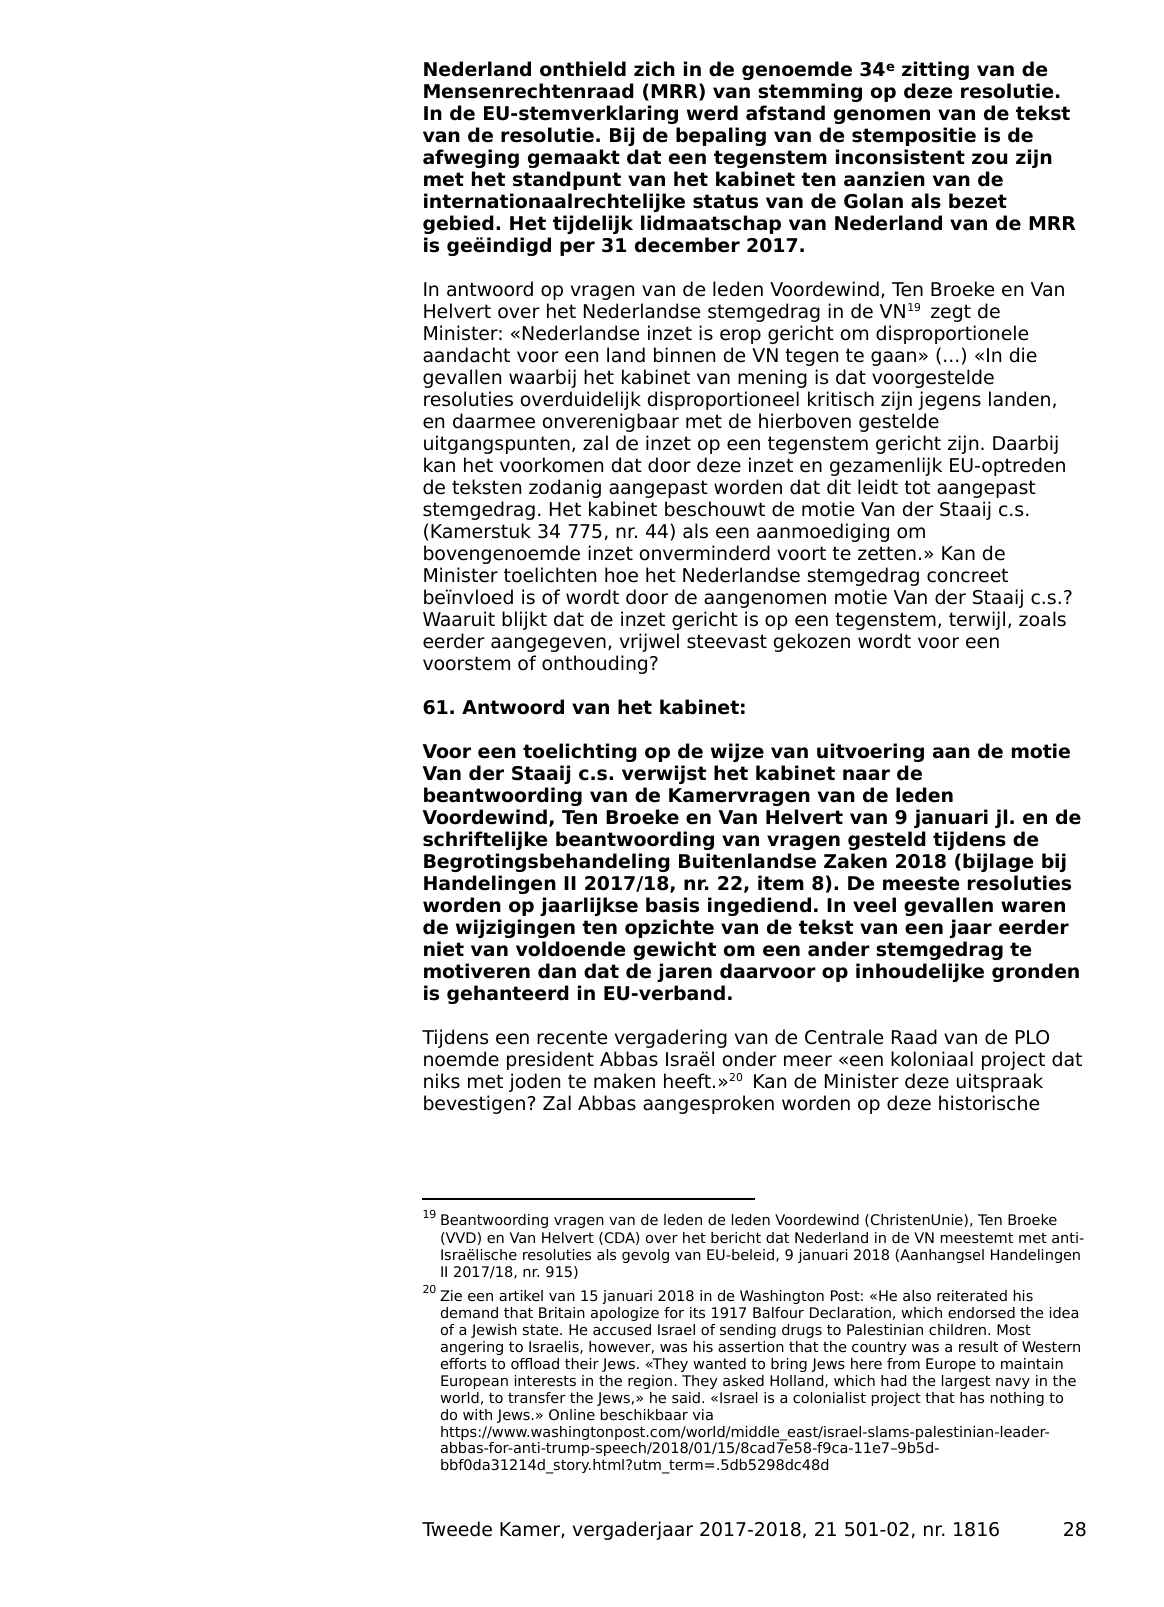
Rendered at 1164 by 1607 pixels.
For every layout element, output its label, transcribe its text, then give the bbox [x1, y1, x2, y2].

text Zie een artikel van 15 januari 2018 in de Washington Post: «He also reiterated his demand that Britain apologize for its 1917 Balfour Declaration, which endorsed the idea of a Jewish state. He accused Israel of sending drugs to Palestinian children. Most angering to Israelis, however, was his assertion that the country was a result of Western efforts to offload their Jews. «They wanted to bring Jews here from Europe to maintain European interests in the region. They asked Holland, which had the largest navy in the world, to transfer the Jews,» he said. «Israel is a colonialist project that has nothing to do with Jews.» Online beschikbaar via https://www.washingtonpost.com/world/middle_east/israel-slams-palestinian-leader-abbas-for-anti-trump-speech/2018/01/15/8cad7e58-f9ca-11e7–9b5d-bbf0da31214d_story.html?utm_term=.5db5298dc48d [422, 1283, 1087, 1474]
text Beantwoording vragen van de leden de leden Voordewind (ChristenUnie), Ten Broeke (VVD) en Van Helvert (CDA) over het bericht dat Nederland in de VN meestemt met anti-Israëlische resoluties als gevolg van EU-beleid, 9 januari 2018 (Aanhangsel Handelingen II 2017/18, nr. 915) [422, 1208, 1087, 1281]
text Voor een toelichting op de wijze van uitvoering aan de motie Van der Staaij c.s. verwijst het kabinet naar de beantwoording van de Kamervragen van de leden Voordewind, Ten Broeke en Van Helvert van 9 januari jl. en de schriftelijke beantwoording van vragen gesteld tijdens de Begrotingsbehandeling Buitenlandse Zaken 2018 (bijlage bij Handelingen II 2017/18, nr. 22, item 8). De meeste resoluties worden op jaarlijkse basis ingediend. In veel gevallen waren de wijzigingen ten opzichte van de tekst van een jaar eerder niet van voldoende gewicht om een ander stemgedrag te motiveren dan dat de jaren daarvoor op inhoudelijke gronden is gehanteerd in EU-verband. [422, 741, 1087, 1005]
text 61. Antwoord van het kabinet: [422, 697, 1087, 719]
text Nederland onthield zich in de genoemde 34e zitting van de Mensenrechtenraad (MRR) van stemming op deze resolutie. In de EU-stemverklaring werd afstand genomen van de tekst van de resolutie. Bij de bepaling van de stempositie is de afweging gemaakt dat een tegenstem inconsistent zou zijn met het standpunt van het kabinet ten aanzien van de internationaalrechtelijke status van de Golan als bezet gebied. Het tijdelijk lidmaatschap van Nederland van de MRR is geëindigd per 31 december 2017. [422, 59, 1087, 257]
text Tijdens een recente vergadering van de Centrale Raad van de PLO noemde president Abbas Israël onder meer «een koloniaal project dat niks met joden te maken heeft.» Kan de Minister deze uitspraak bevestigen? Zal Abbas aangesproken worden op deze historische [422, 1027, 1087, 1115]
text In antwoord op vragen van de leden Voordewind, Ten Broeke en Van Helvert over het Nederlandse stemgedrag in de VN zegt de Minister: «Nederlandse inzet is erop gericht om disproportionele aandacht voor een land binnen de VN tegen te gaan» (...) «In die gevallen waarbij het kabinet van mening is dat voorgestelde resoluties overduidelijk disproportioneel kritisch zijn jegens landen, en daarmee onverenigbaar met de hierboven gestelde uitgangspunten, zal de inzet op een tegenstem gericht zijn. Daarbij kan het voorkomen dat door deze inzet en gezamenlijk EU-optreden de teksten zodanig aangepast worden dat dit leidt tot aangepast stemgedrag. Het kabinet beschouwt de motie Van der Staaij c.s. (Kamerstuk 34 775, nr. 44) als een aanmoediging om bovengenoemde inzet onverminderd voort te zetten.» Kan de Minister toelichten hoe het Nederlandse stemgedrag concreet beïnvloed is of wordt door de aangenomen motie Van der Staaij c.s.? Waaruit blijkt dat de inzet gericht is op een tegenstem, terwijl, zoals eerder aangegeven, vrijwel steevast gekozen wordt voor een voorstem of onthouding? [422, 279, 1087, 675]
